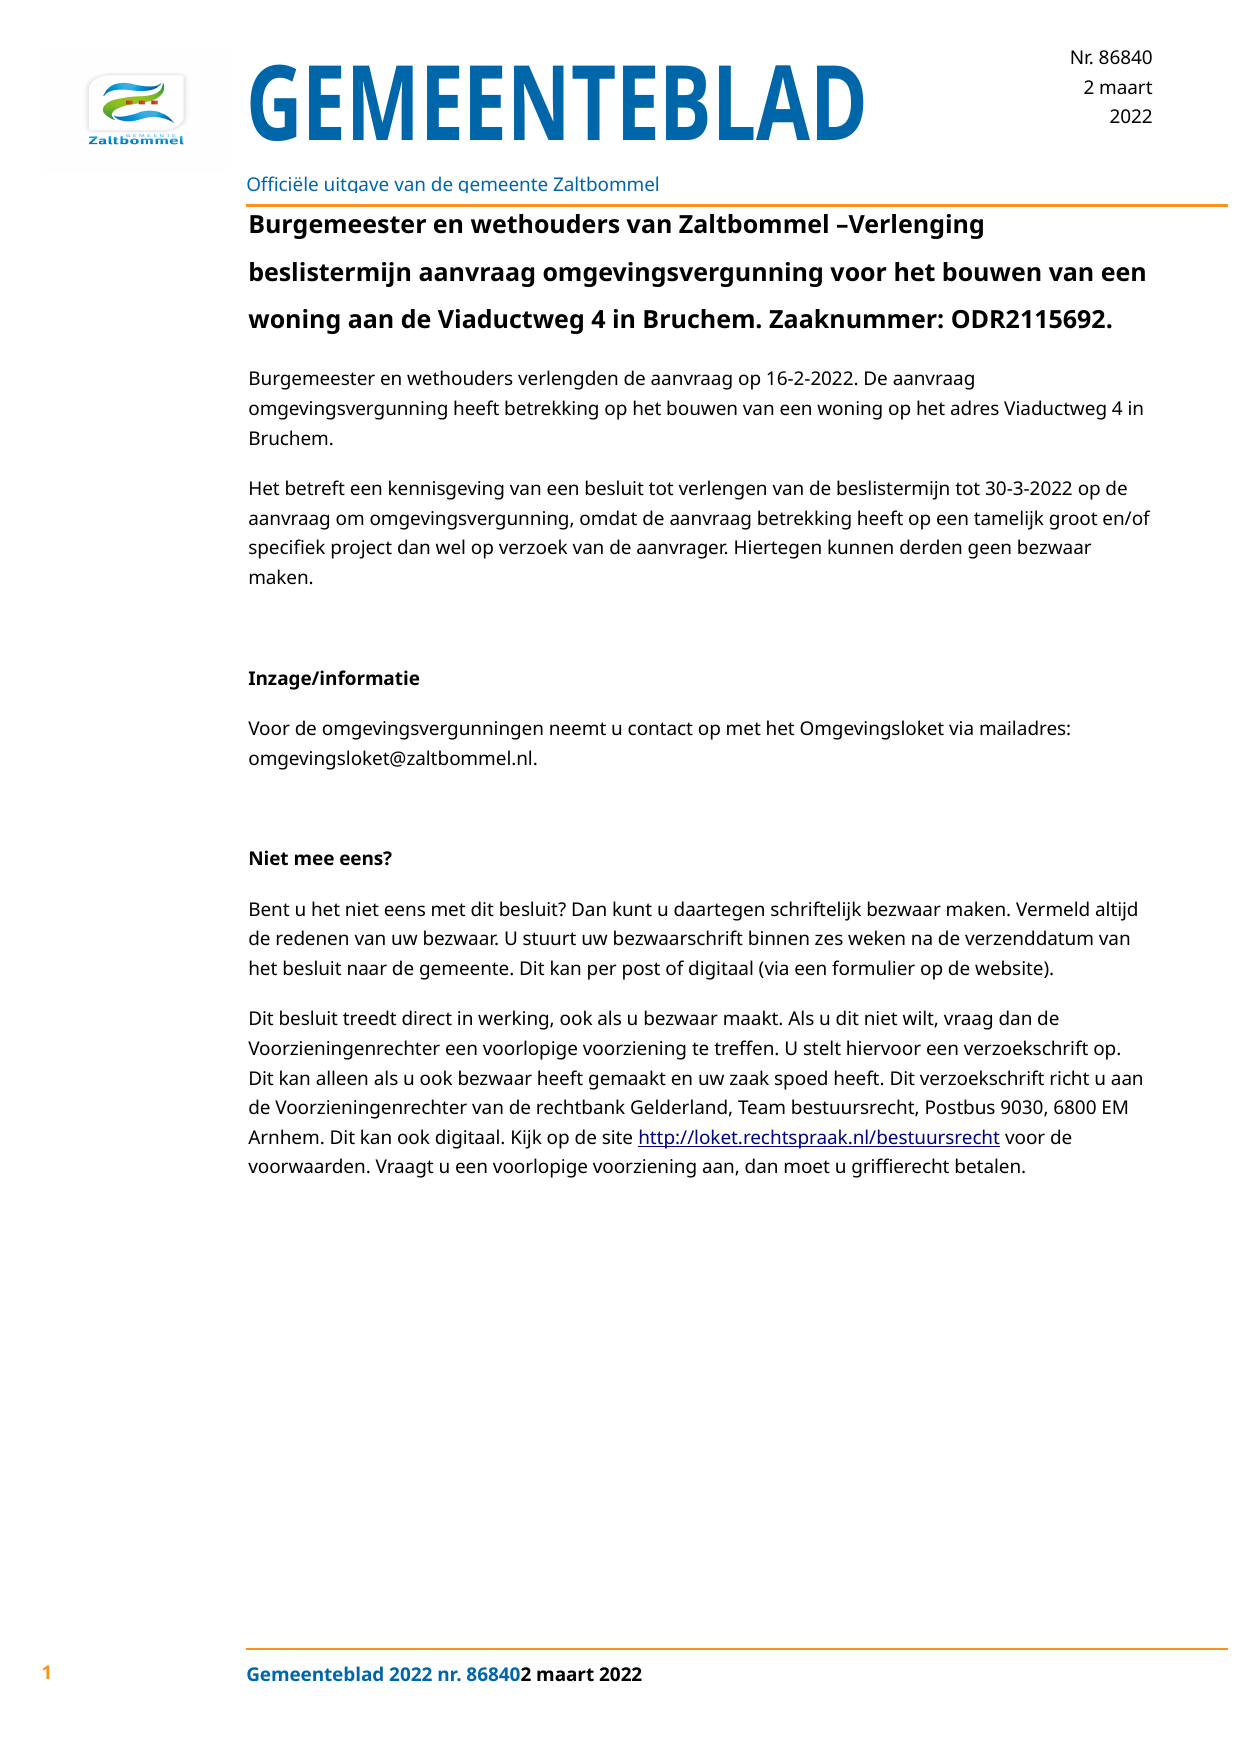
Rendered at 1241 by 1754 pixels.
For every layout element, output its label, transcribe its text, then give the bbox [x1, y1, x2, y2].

text Burgemeester en wethouders van Zaltbommel –Verlenging beslistermijn aanvraag omgevingsvergunning voor het bouwen van een woning aan de Viaductweg 4 in Bruchem. Zaaknummer: ODR2115692. [248, 207, 1152, 336]
text Burgemeester en wethouders verlengden de aanvraag op 16-2-2022. De aanvraag omgevingsvergunning heeft betrekking op het bouwen van een woning op het adres Viaductweg 4 in Bruchem. [248, 366, 1152, 450]
text Voor de omgevingsvergunningen neemt u contact op met het Omgevingsloket via mailadres: omgevingsloket@zaltbommel.nl. [248, 715, 1152, 770]
picture [41, 47, 231, 172]
text Dit besluit treedt direct in werking, ook als u bezwaar maakt. Als u dit niet wilt, vraag dan de Voorzieningenrechter een voorlopige voorziening te treffen. U stelt hiervoor een verzoekschrift op. Dit kan alleen als u ook bezwaar heeft gemaakt en uw zaak spoed heeft. Dit verzoekschrift richt u aan de Voorzieningenrechter van de rechtbank Gelderland, Team bestuursrecht, Postbus 9030, 6800 EM Arnhem. Dit kan ook digitaal. Kijk op de site http://loket.rechtspraak.nl/bestuursrecht voor de voorwaarden. Vraagt u een voorlopige voorziening aan, dan moet u griffierecht betalen. [248, 1006, 1152, 1179]
text Het betreft een kennisgeving van een besluit tot verlengen van de beslistermijn tot 30-3-2022 op de aanvraag om omgevingsvergunning, omdat de aanvraag betrekking heeft op een tamelijk groot en/of specifiek project dan wel op verzoek van de aanvrager. Hiertegen kunnen derden geen bezwaar maken. [248, 475, 1152, 589]
text Inzage/informatie [248, 665, 1152, 690]
text Niet mee eens? [248, 846, 1152, 871]
text Bent u het niet eens met dit besluit? Dan kunt u daartegen schriftelijk bezwaar maken. Vermeld altijd de redenen van uw bezwaar. U stuurt uw bezwaarschrift binnen zes weken na de verzenddatum van het besluit naar de gemeente. Dit kan per post of digitaal (via een formulier op de website). [248, 896, 1152, 981]
